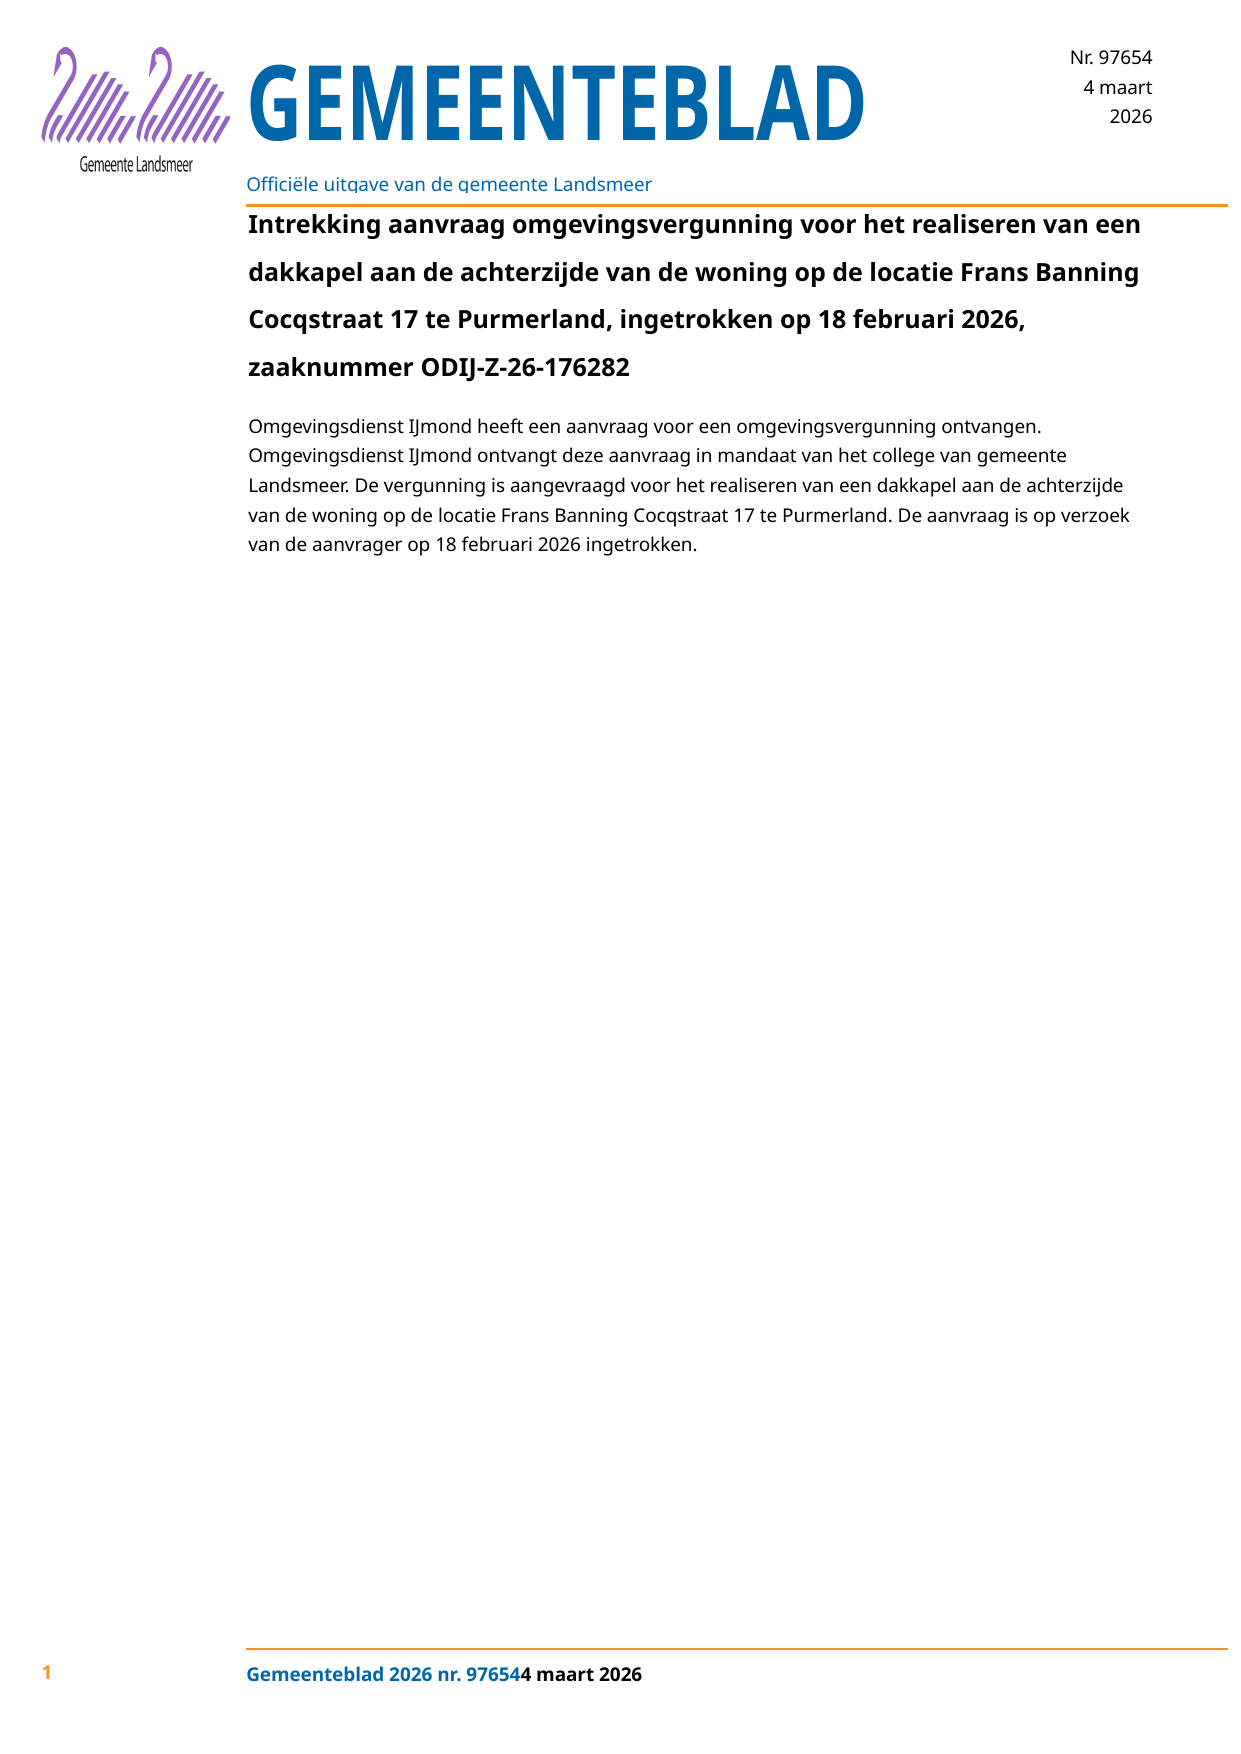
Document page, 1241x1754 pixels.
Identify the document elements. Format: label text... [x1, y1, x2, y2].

picture [41, 47, 231, 172]
text Intrekking aanvraag omgevingsvergunning voor het realiseren van een dakkapel aan de achterzijde van de woning op de locatie Frans Banning Cocqstraat 17 te Purmerland, ingetrokken op 18 februari 2026, zaaknummer ODIJ-Z-26-176282 [248, 207, 1152, 384]
text Omgevingsdienst IJmond heeft een aanvraag voor een omgevingsvergunning ontvangen. Omgevingsdienst IJmond ontvangt deze aanvraag in mandaat van het college van gemeente Landsmeer. De vergunning is aangevraagd voor het realiseren van een dakkapel aan de achterzijde van de woning op de locatie Frans Banning Cocqstraat 17 te Purmerland. De aanvraag is op verzoek van de aanvrager op 18 februari 2026 ingetrokken. [248, 413, 1152, 557]
